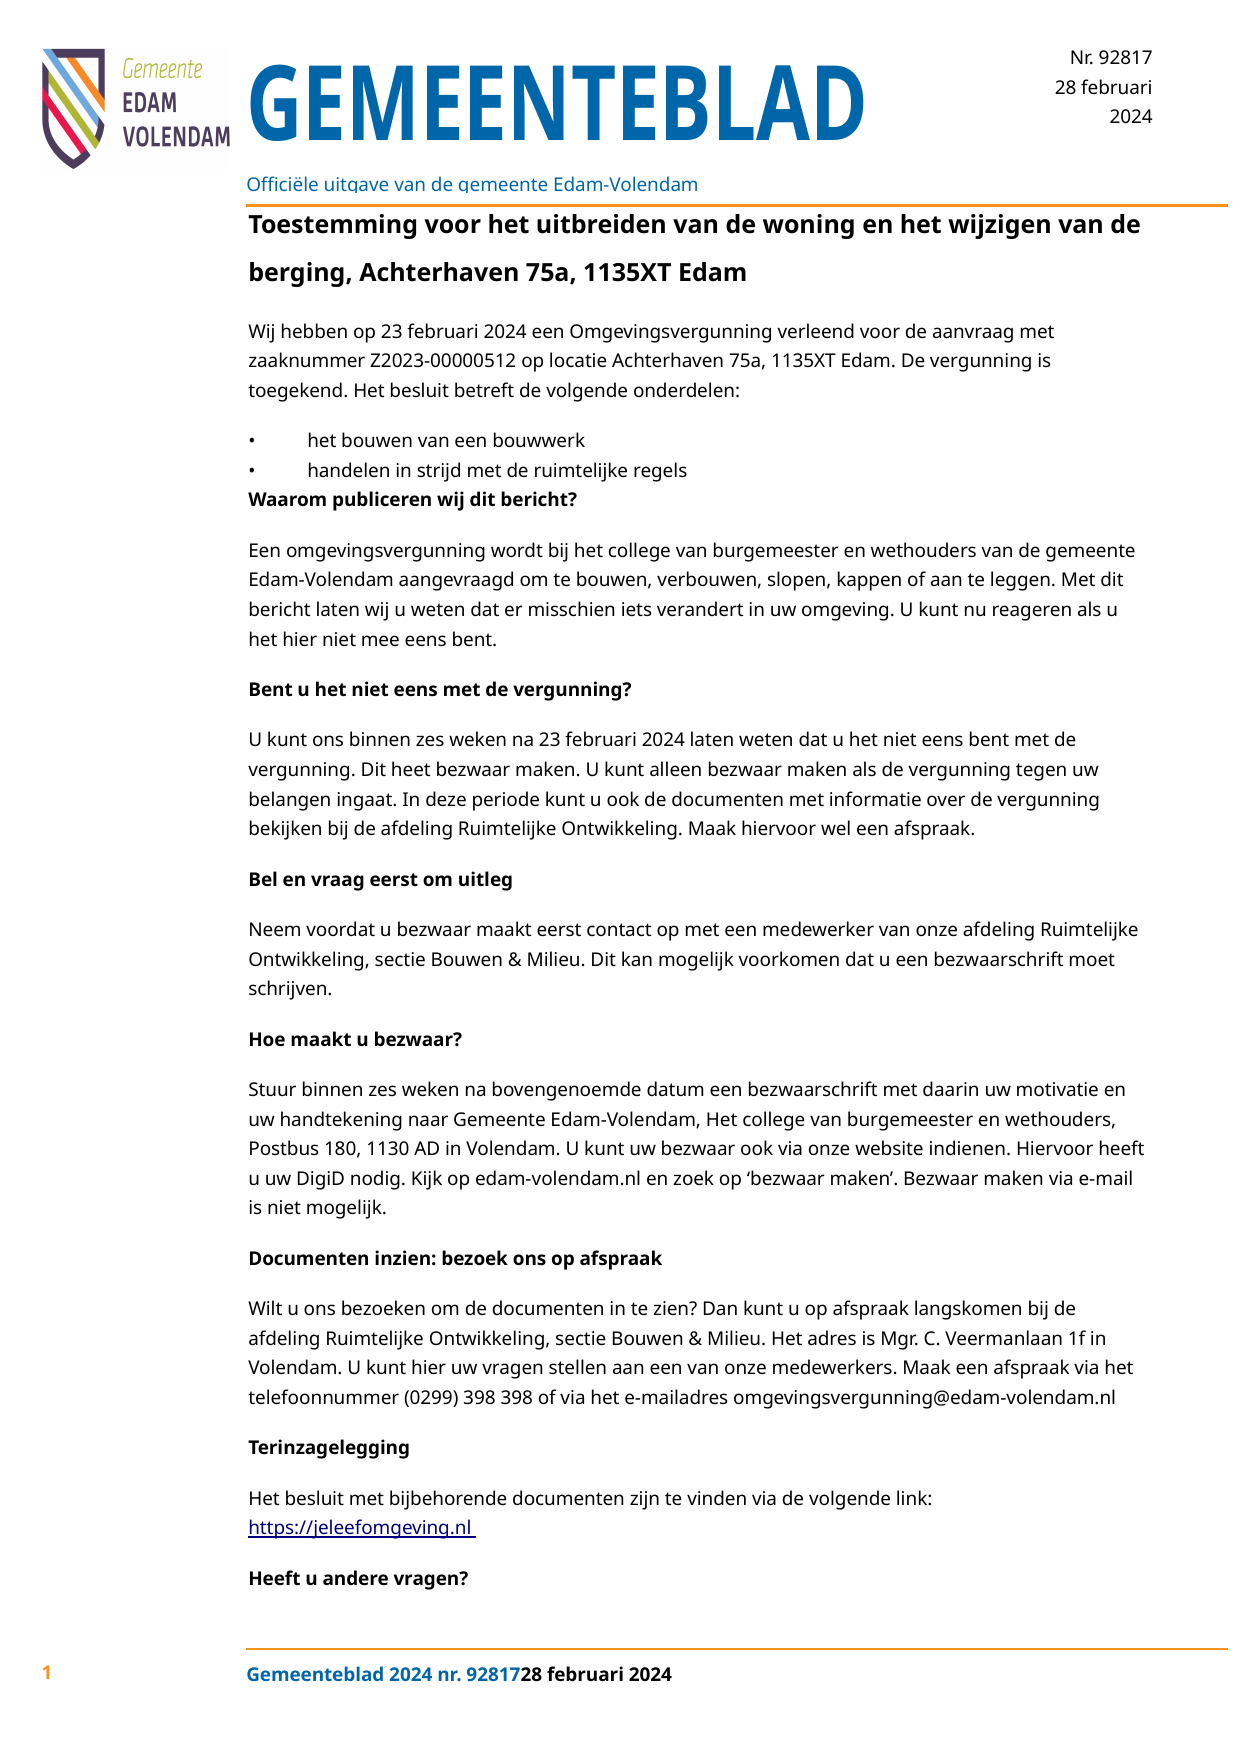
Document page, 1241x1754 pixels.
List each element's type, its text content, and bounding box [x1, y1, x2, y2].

text Toestemming voor het uitbreiden van de woning en het wijzigen van de berging, Achterhaven 75a, 1135XT Edam [248, 207, 1152, 288]
text Heeft u andere vragen? [248, 1565, 1152, 1591]
text U kunt ons binnen zes weken na 23 februari 2024 laten weten dat u het niet eens bent met de vergunning. Dit heet bezwaar maken. U kunt alleen bezwaar maken als de vergunning tegen uw belangen ingaat. In deze periode kunt u ook de documenten met informatie over de vergunning bekijken bij de afdeling Ruimtelijke Ontwikkeling. Maak hiervoor wel een afspraak. [248, 727, 1152, 841]
text Een omgevingsvergunning wordt bij het college van burgemeester en wethouders van de gemeente Edam-Volendam aangevraagd om te bouwen, verbouwen, slopen, kappen of aan te leggen. Met dit bericht laten wij u weten dat er misschien iets verandert in uw omgeving. U kunt nu reageren als u het hier niet mee eens bent. [248, 537, 1152, 652]
text Terinzagelegging [248, 1434, 1152, 1460]
text Wilt u ons bezoeken om de documenten in te zien? Dan kunt u op afspraak langskomen bij de afdeling Ruimtelijke Ontwikkeling, sectie Bouwen & Milieu. Het adres is Mgr. C. Veermanlaan 1f in Volendam. U kunt hier uw vragen stellen aan een van onze medewerkers. Maak een afspraak via het telefoonnummer (0299) 398 398 of via het e-mailadres omgevingsvergunning@edam-volendam.nl [248, 1295, 1152, 1410]
text Stuur binnen zes weken na bovengenoemde datum een bezwaarschrift met daarin uw motivatie en uw handtekening naar Gemeente Edam-Volendam, Het college van burgemeester en wethouders, Postbus 180, 1130 AD in Volendam. U kunt uw bezwaar ook via onze website indienen. Hiervoor heeft u uw DigiD nodig. Kijk op edam-volendam.nl en zoek op ‘bezwaar maken’. Bezwaar maken via e-mail is niet mogelijk. [248, 1076, 1152, 1220]
text Documenten inzien: bezoek ons op afspraak [248, 1245, 1152, 1271]
text Hoe maakt u bezwaar? [248, 1026, 1152, 1052]
picture [41, 47, 231, 172]
list het bouwen van een bouwwerk [248, 427, 1152, 453]
text Neem voordat u bezwaar maakt eerst contact op met een medewerker van onze afdeling Ruimtelijke Ontwikkeling, sectie Bouwen & Milieu. Dit kan mogelijk voorkomen dat u een bezwaarschrift moet schrijven. [248, 916, 1152, 1001]
text Bel en vraag eerst om uitleg [248, 866, 1152, 892]
text Wij hebben op 23 februari 2024 een Omgevingsvergunning verleend voor de aanvraag met zaaknummer Z2023-00000512 op locatie Achterhaven 75a, 1135XT Edam. De vergunning is toegekend. Het besluit betreft de volgende onderdelen: [248, 318, 1152, 403]
text Bent u het niet eens met de vergunning? [248, 676, 1152, 702]
text Het besluit met bijbehorende documenten zijn te vinden via de volgende link: https://jeleefomgeving.nl [248, 1485, 1152, 1540]
text Waarom publiceren wij dit bericht? [248, 487, 1152, 512]
list handelen in strijd met de ruimtelijke regels [248, 457, 1152, 483]
